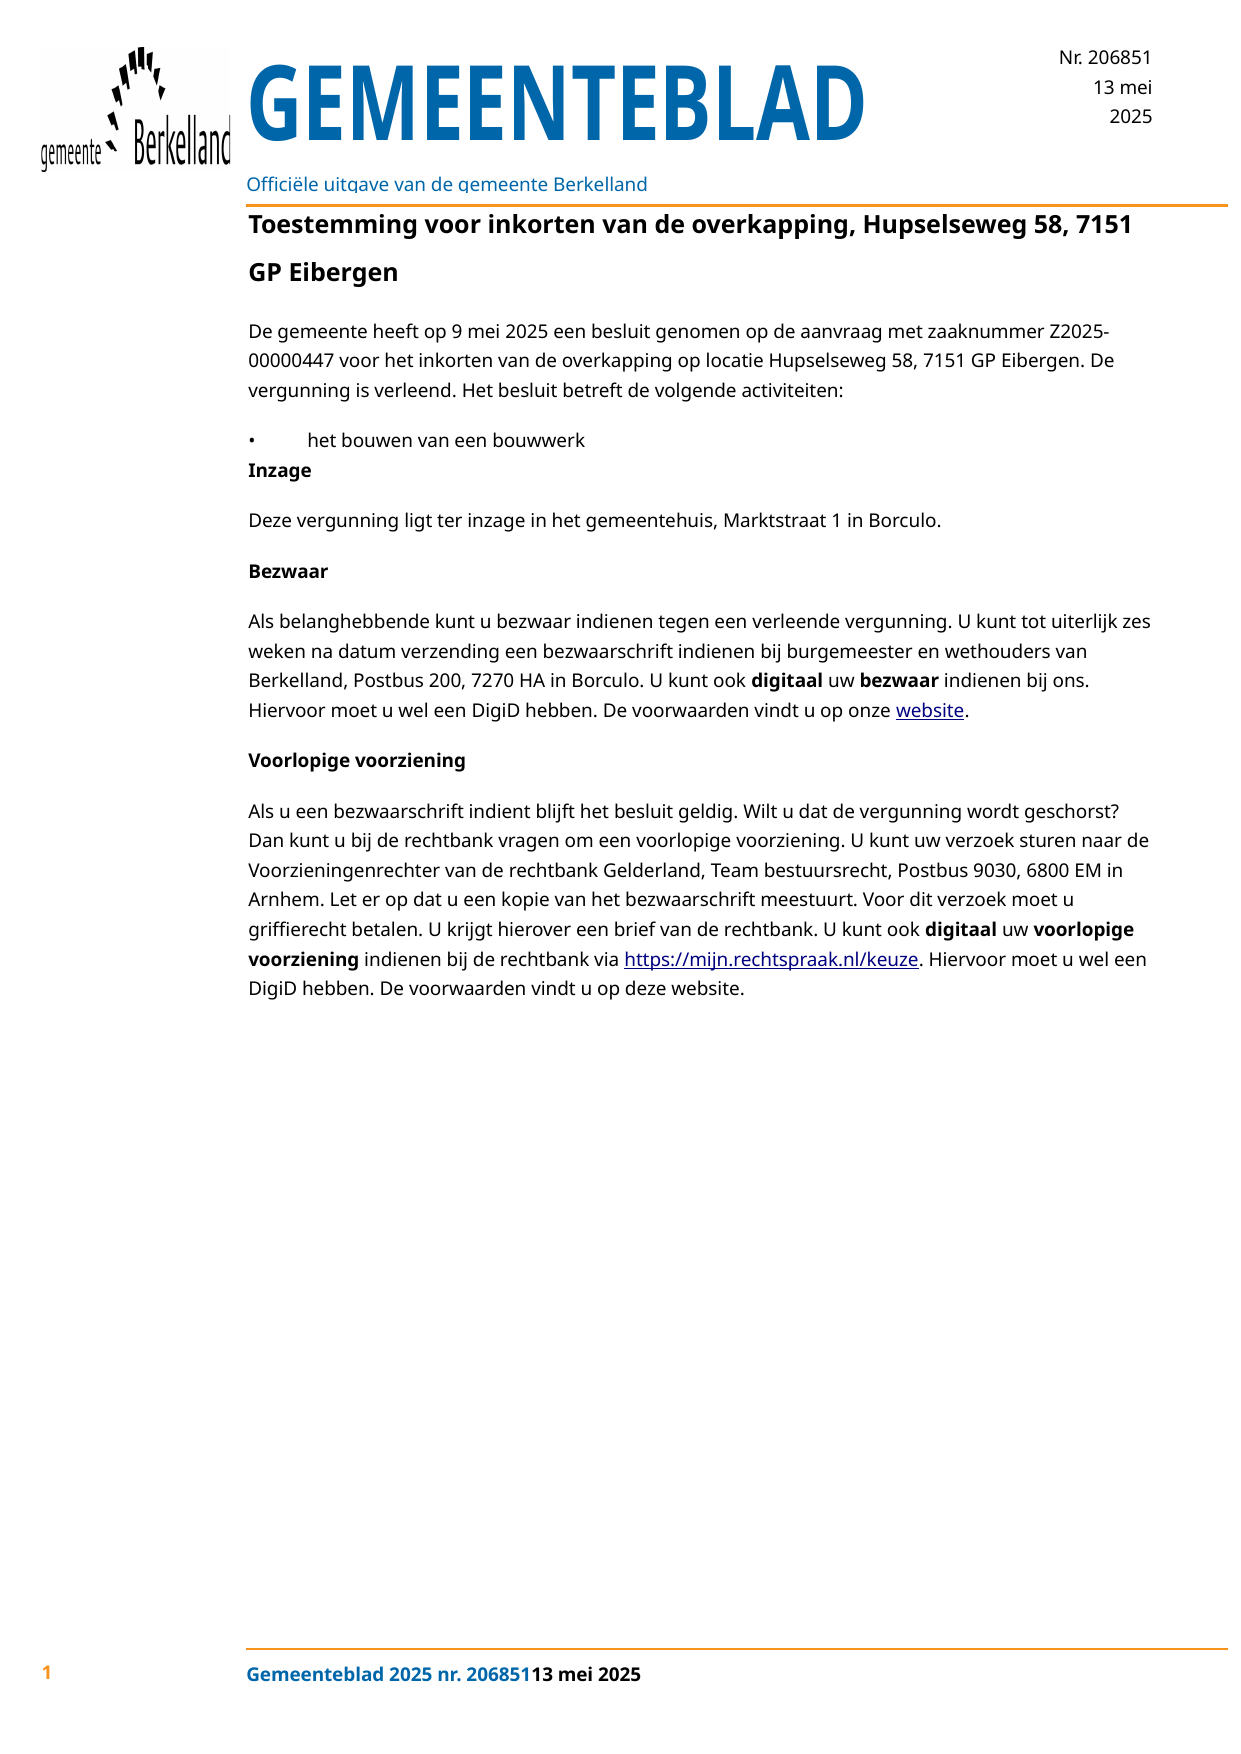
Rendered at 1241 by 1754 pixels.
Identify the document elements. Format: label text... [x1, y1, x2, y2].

text Bezwaar [248, 558, 1152, 584]
text Als belanghebbende kunt u bezwaar indienen tegen een verleende vergunning. U kunt tot uiterlijk zes weken na datum verzending een bezwaarschrift indienen bij burgemeester en wethouders van Berkelland, Postbus 200, 7270 HA in Borculo. U kunt ook digitaal uw bezwaar indienen bij ons. Hiervoor moet u wel een DigiD hebben. De voorwaarden vindt u op onze website. [248, 608, 1152, 723]
picture [41, 47, 231, 172]
list het bouwen van een bouwwerk [248, 427, 1152, 453]
text Voorlopige voorziening [248, 747, 1152, 773]
text Toestemming voor inkorten van de overkapping, Hupselseweg 58, 7151 GP Eibergen [248, 207, 1152, 288]
text Inzage [248, 457, 1152, 483]
text Deze vergunning ligt ter inzage in het gemeentehuis, Marktstraat 1 in Borculo. [248, 507, 1152, 533]
text Als u een bezwaarschrift indient blijft het besluit geldig. Wilt u dat de vergunning wordt geschorst? Dan kunt u bij de rechtbank vragen om een voorlopige voorziening. U kunt uw verzoek sturen naar de Voorzieningenrechter van de rechtbank Gelderland, Team bestuursrecht, Postbus 9030, 6800 EM in Arnhem. Let er op dat u een kopie van het bezwaarschrift meestuurt. Voor dit verzoek moet u griffierecht betalen. U krijgt hierover een brief van de rechtbank. U kunt ook digitaal uw voorlopige voorziening indienen bij de rechtbank via https://mijn.rechtspraak.nl/keuze. Hiervoor moet u wel een DigiD hebben. De voorwaarden vindt u op deze website. [248, 798, 1152, 1001]
text De gemeente heeft op 9 mei 2025 een besluit genomen op de aanvraag met zaaknummer Z2025-00000447 voor het inkorten van de overkapping op locatie Hupselseweg 58, 7151 GP Eibergen. De vergunning is verleend. Het besluit betreft de volgende activiteiten: [248, 318, 1152, 403]
